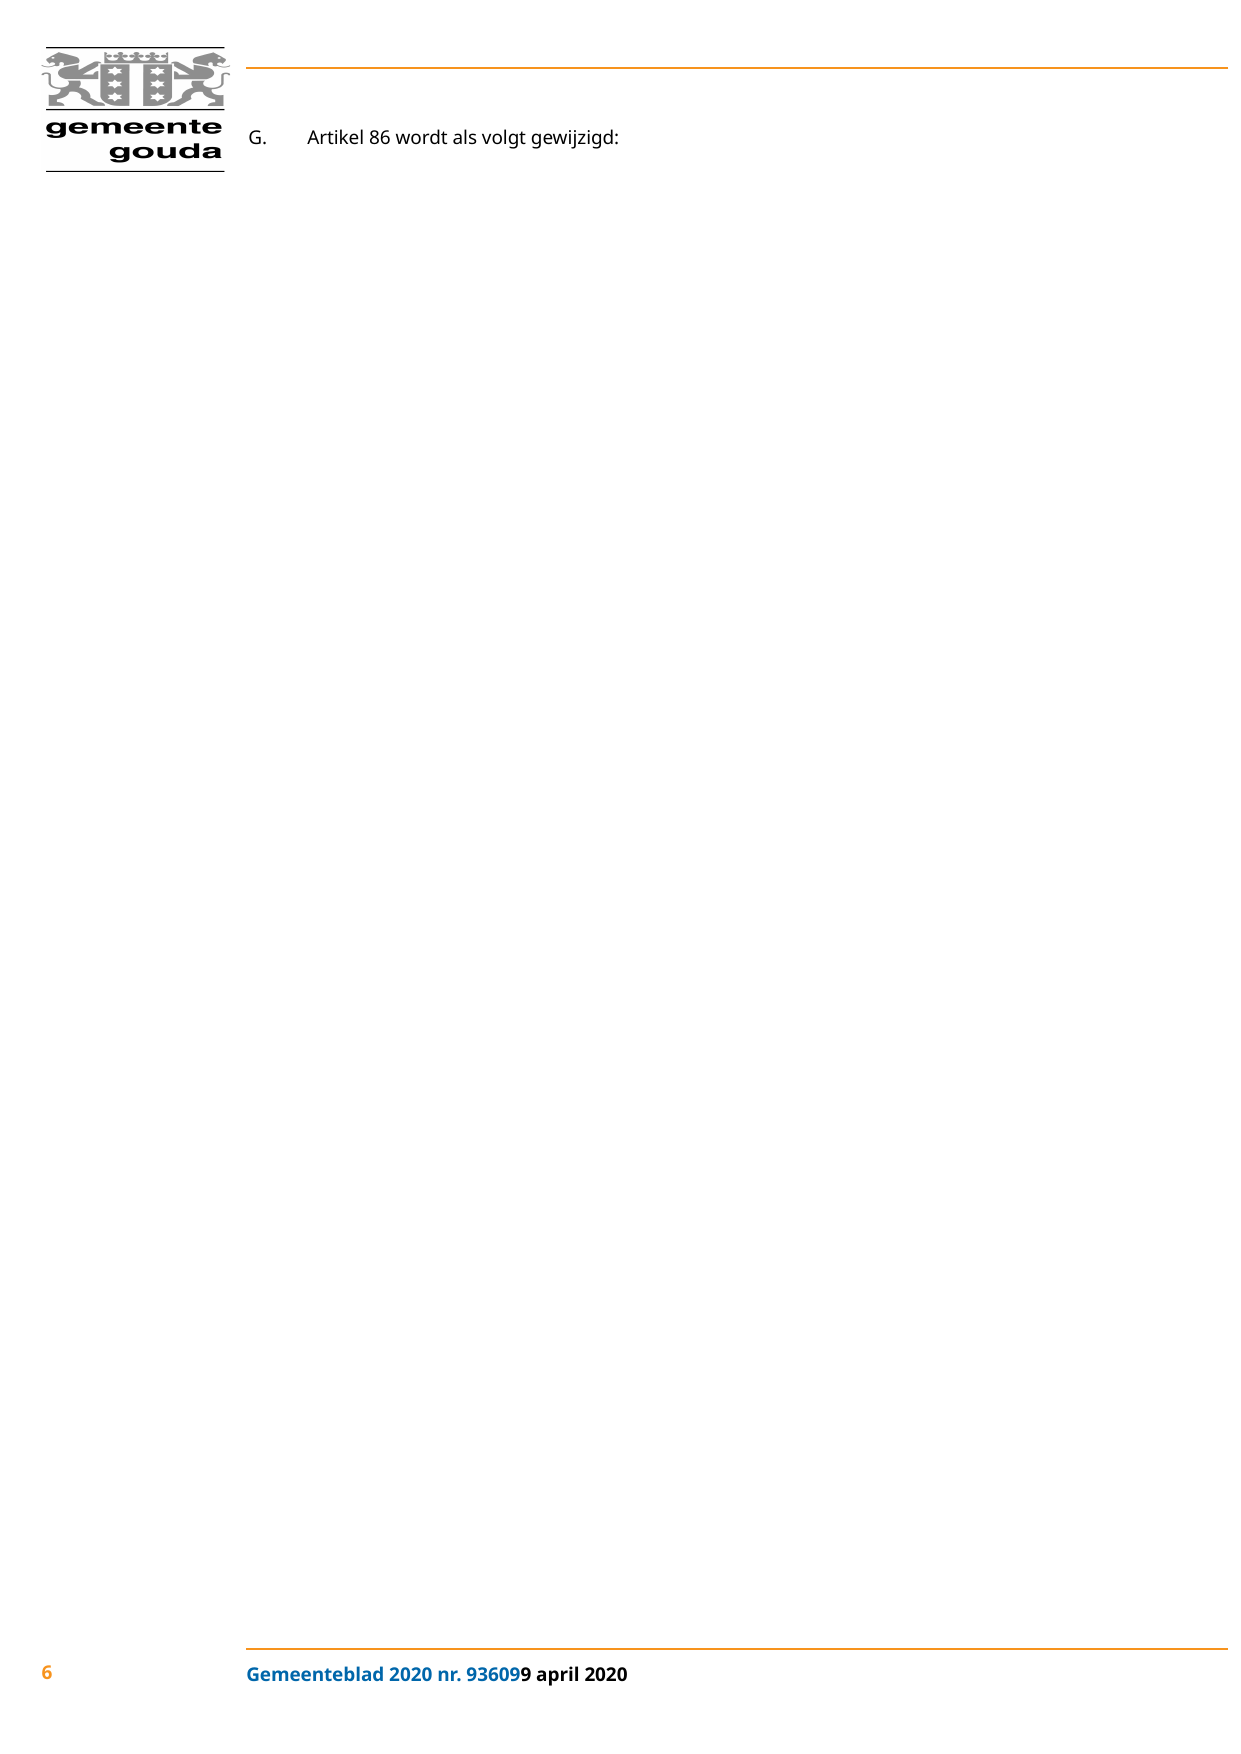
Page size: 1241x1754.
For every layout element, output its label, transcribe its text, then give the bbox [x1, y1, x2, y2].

picture [41, 47, 231, 172]
list Artikel 86 wordt als volgt gewijzigd: [248, 124, 1152, 150]
